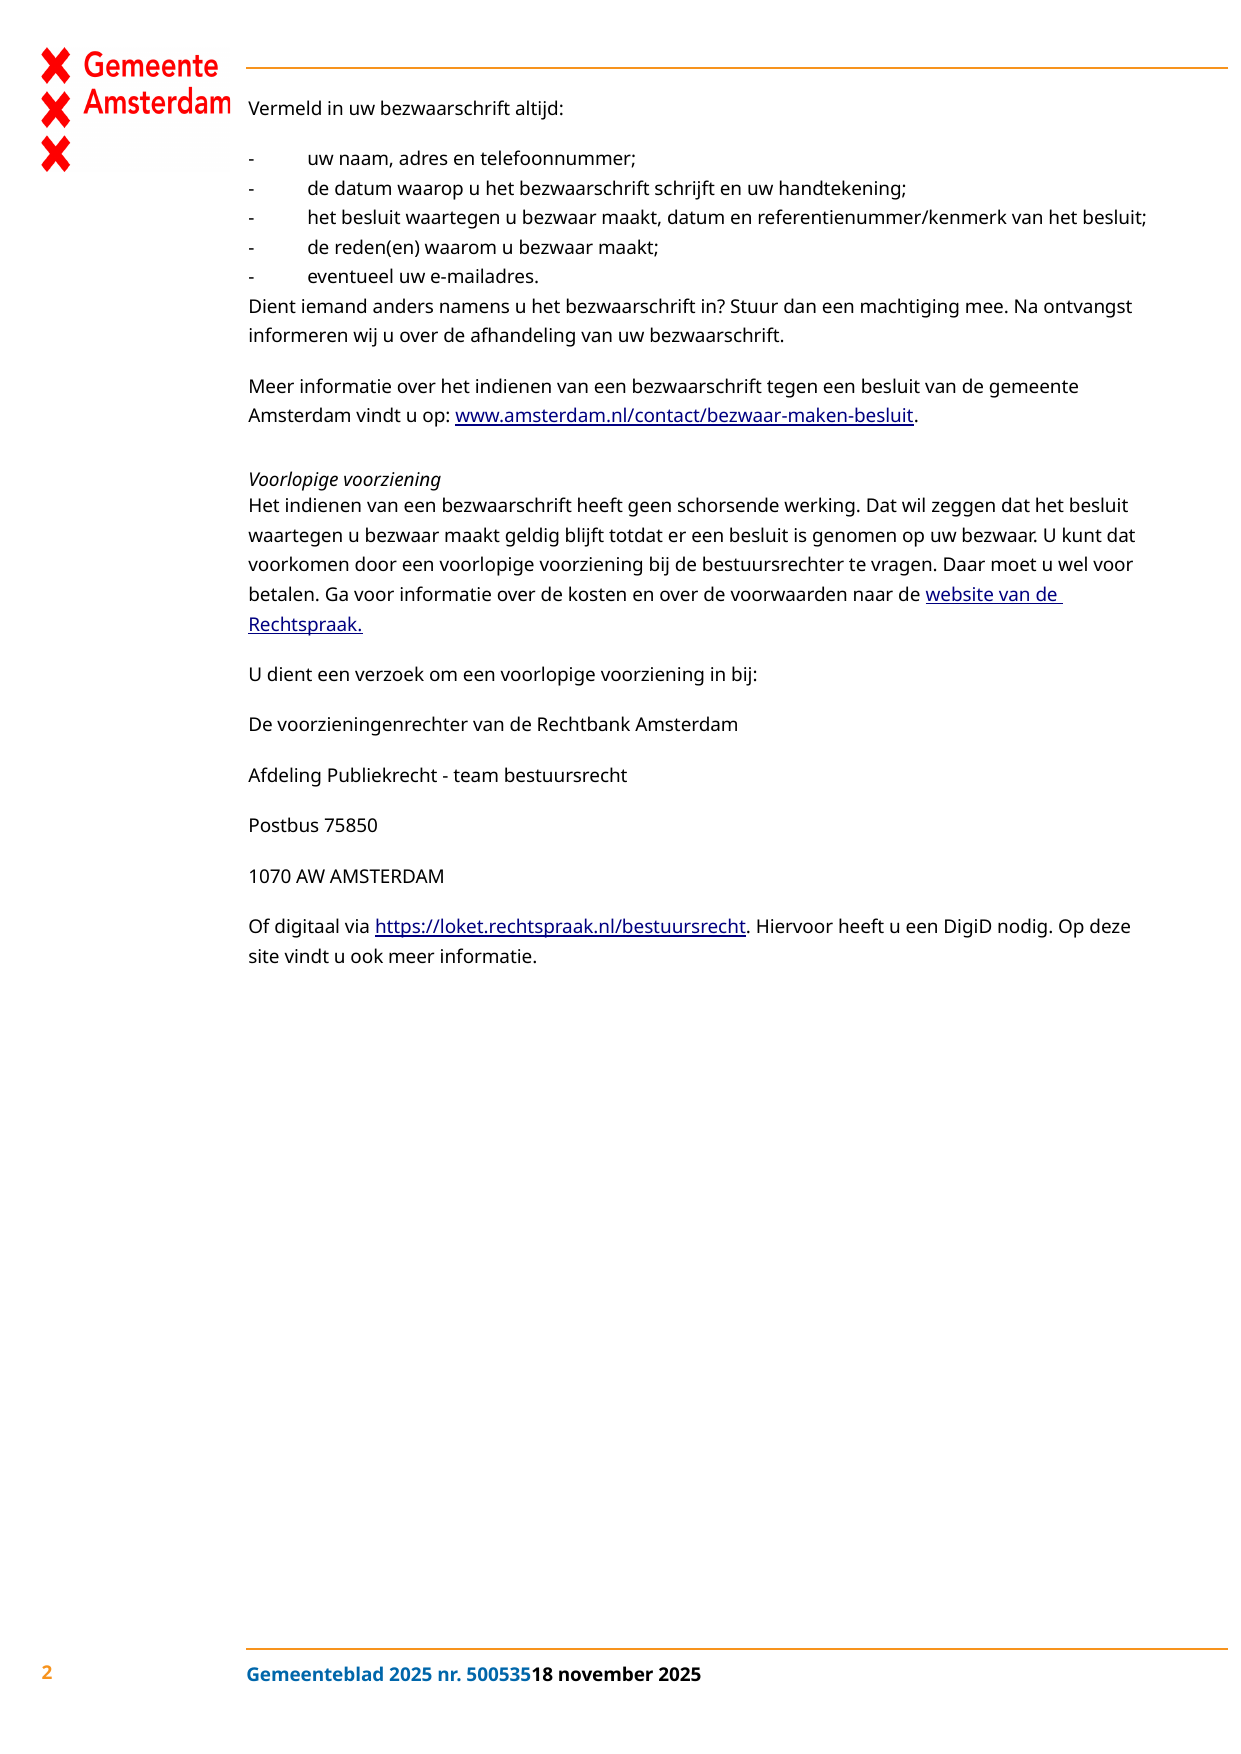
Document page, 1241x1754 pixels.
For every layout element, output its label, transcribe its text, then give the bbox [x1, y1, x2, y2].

picture [41, 47, 231, 172]
text U dient een verzoek om een voorlopige voorziening in bij: [248, 661, 1152, 687]
text Meer informatie over het indienen van een bezwaarschrift tegen een besluit van de gemeente Amsterdam vindt u op: www.amsterdam.nl/contact/bezwaar-maken-besluit. [248, 373, 1152, 428]
text Vermeld in uw bezwaarschrift altijd: [248, 95, 1152, 121]
list de datum waarop u het bezwaarschrift schrijft en uw handtekening; [248, 175, 1152, 201]
text Voorlopige voorziening [248, 467, 1152, 492]
text Postbus 75850 [248, 812, 1152, 838]
list de reden(en) waarom u bezwaar maakt; [248, 234, 1152, 260]
text Afdeling Publiekrecht - team bestuursrecht [248, 762, 1152, 788]
text De voorzieningenrechter van de Rechtbank Amsterdam [248, 712, 1152, 737]
list het besluit waartegen u bezwaar maakt, datum en referentienummer/kenmerk van het besluit; [248, 204, 1152, 230]
text Dient iemand anders namens u het bezwaarschrift in? Stuur dan een machtiging mee. Na ontvangst informeren wij u over de afhandeling van uw bezwaarschrift. [248, 293, 1152, 348]
list eventueel uw e-mailadres. [248, 263, 1152, 289]
text Het indienen van een bezwaarschrift heeft geen schorsende werking. Dat wil zeggen dat het besluit waartegen u bezwaar maakt geldig blijft totdat er een besluit is genomen op uw bezwaar. U kunt dat voorkomen door een voorlopige voorziening bij de bestuursrechter te vragen. Daar moet u wel voor betalen. Ga voor informatie over de kosten en over de voorwaarden naar de website van de Rechtspraak. [248, 492, 1152, 636]
list uw naam, adres en telefoonnummer; [248, 145, 1152, 171]
text 1070 AW AMSTERDAM [248, 863, 1152, 888]
text Of digitaal via https://loket.rechtspraak.nl/bestuursrecht. Hiervoor heeft u een DigiD nodig. Op deze site vindt u ook meer informatie. [248, 913, 1152, 968]
